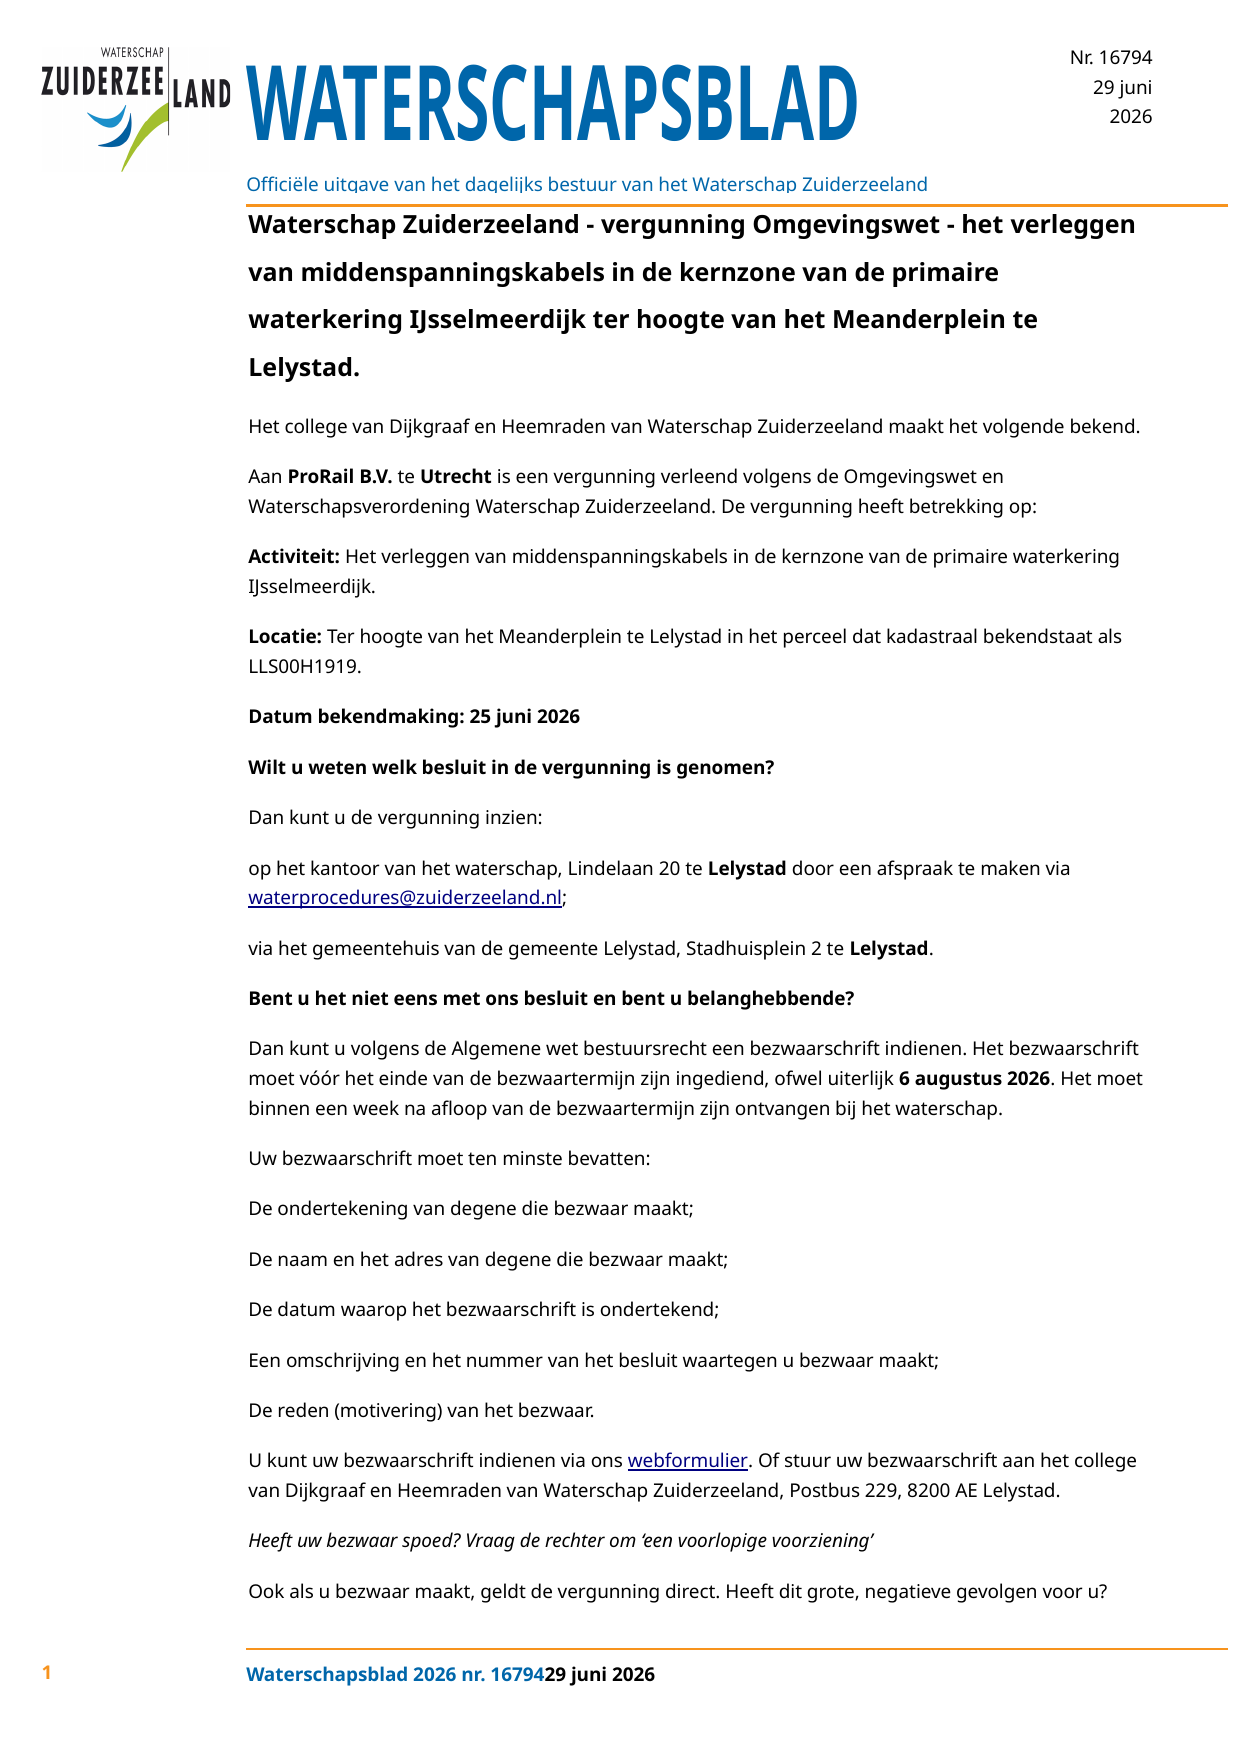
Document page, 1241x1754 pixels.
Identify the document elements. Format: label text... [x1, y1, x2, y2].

text Het college van Dijkgraaf en Heemraden van Waterschap Zuiderzeeland maakt het volgende bekend. [248, 413, 1152, 439]
picture [41, 47, 231, 172]
text U kunt uw bezwaarschrift indienen via ons webformulier. Of stuur uw bezwaarschrift aan het college van Dijkgraaf en Heemraden van Waterschap Zuiderzeeland, Postbus 229, 8200 AE Lelystad. [248, 1448, 1152, 1503]
text Dan kunt u de vergunning inzien: [248, 804, 1152, 830]
text De reden (motivering) van het bezwaar. [248, 1397, 1152, 1423]
text Dan kunt u volgens de Algemene wet bestuursrecht een bezwaarschrift indienen. Het bezwaarschrift moet vóór het einde van de bezwaartermijn zijn ingediend, ofwel uiterlijk 6 augustus 2026. Het moet binnen een week na afloop van de bezwaartermijn zijn ontvangen bij het waterschap. [248, 1036, 1152, 1121]
text Uw bezwaarschrift moet ten minste bevatten: [248, 1145, 1152, 1171]
text De datum waarop het bezwaarschrift is ondertekend; [248, 1296, 1152, 1322]
text Waterschap Zuiderzeeland - vergunning Omgevingswet - het verleggen van middenspanningskabels in de kernzone van de primaire waterkering IJsselmeerdijk ter hoogte van het Meanderplein te Lelystad. [248, 207, 1152, 384]
text De ondertekening van degene die bezwaar maakt; [248, 1196, 1152, 1221]
text Ook als u bezwaar maakt, geldt de vergunning direct. Heeft dit grote, negatieve gevolgen voor u? [248, 1578, 1152, 1604]
text Bent u het niet eens met ons besluit en bent u belanghebbende? [248, 985, 1152, 1011]
text Activiteit: Het verleggen van middenspanningskabels in de kernzone van de primaire waterkering IJsselmeerdijk. [248, 543, 1152, 599]
text Heeft uw bezwaar spoed? Vraag de rechter om ‘een voorlopige voorziening’ [248, 1528, 1152, 1553]
text via het gemeentehuis van de gemeente Lelystad, Stadhuisplein 2 te Lelystad. [248, 935, 1152, 961]
text Datum bekendmaking: 25 juni 2026 [248, 703, 1152, 729]
text Aan ProRail B.V. te Utrecht is een vergunning verleend volgens de Omgevingswet en Waterschapsverordening Waterschap Zuiderzeeland. De vergunning heeft betrekking op: [248, 463, 1152, 519]
text Locatie: Ter hoogte van het Meanderplein te Lelystad in het perceel dat kadastraal bekendstaat als LLS00H1919. [248, 623, 1152, 679]
text op het kantoor van het waterschap, Lindelaan 20 te Lelystad door een afspraak te maken via waterprocedures@zuiderzeeland.nl; [248, 855, 1152, 910]
text Wilt u weten welk besluit in de vergunning is genomen? [248, 754, 1152, 780]
text De naam en het adres van degene die bezwaar maakt; [248, 1246, 1152, 1272]
text Een omschrijving en het nummer van het besluit waartegen u bezwaar maakt; [248, 1347, 1152, 1373]
